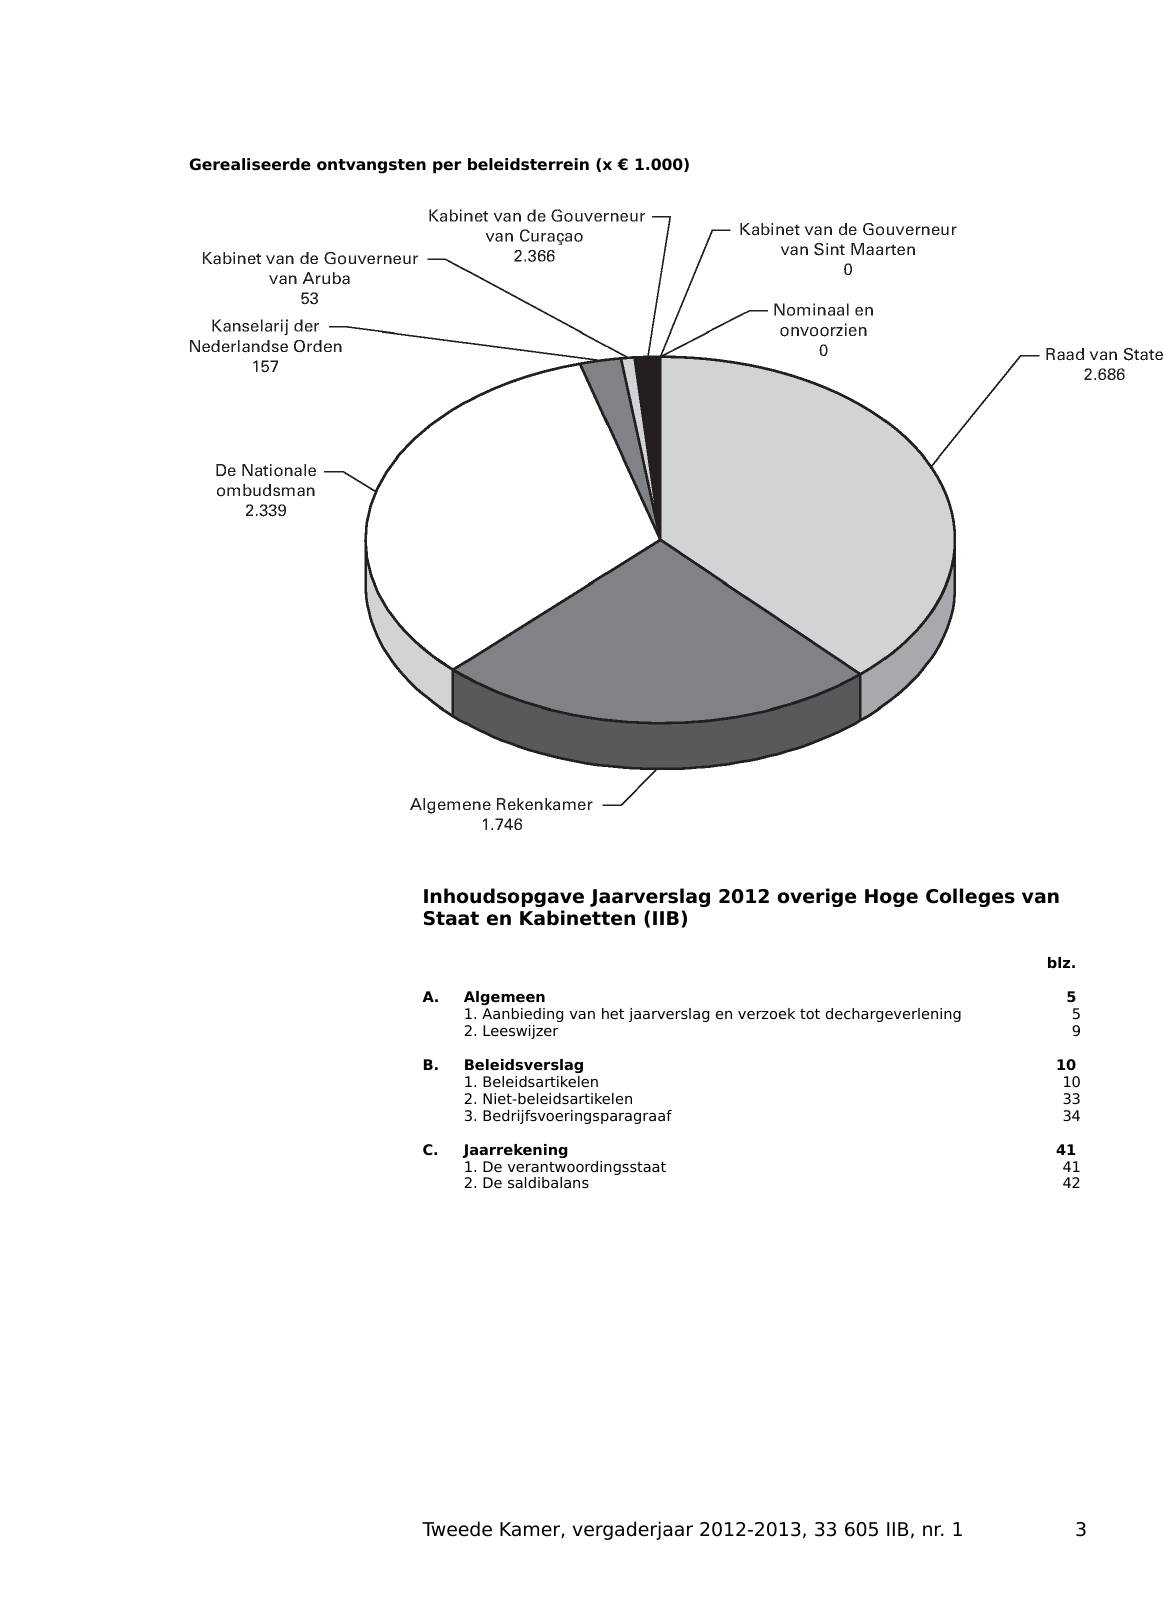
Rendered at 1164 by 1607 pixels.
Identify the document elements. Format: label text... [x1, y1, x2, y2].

table_cell A. [422, 989, 458, 1006]
table_cell 41 [1013, 1141, 1087, 1158]
table_cell [1013, 1125, 1087, 1141]
table_cell 2. Niet-beleidsartikelen [458, 1091, 1013, 1107]
table_cell Jaarrekening [458, 1141, 1013, 1158]
table_cell [1013, 1040, 1087, 1057]
table_cell [422, 1023, 458, 1039]
table_cell [458, 972, 1013, 989]
table_cell 5 [1013, 1006, 1087, 1023]
table_cell [422, 1125, 458, 1141]
table_header [422, 955, 458, 972]
table_cell [422, 1175, 458, 1192]
table_cell 3. Bedrijfsvoeringsparagraaf [458, 1108, 1013, 1124]
table_cell 9 [1013, 1023, 1087, 1039]
table_cell 1. Beleidsartikelen [458, 1074, 1013, 1091]
table_cell 10 [1013, 1057, 1087, 1073]
table_cell [458, 1125, 1013, 1141]
table_cell 34 [1013, 1108, 1087, 1124]
table_cell 10 [1013, 1074, 1087, 1091]
table_cell [422, 972, 458, 989]
table_cell [422, 1108, 458, 1124]
table_cell B. [422, 1057, 458, 1073]
table_header [458, 955, 1013, 972]
table_cell Beleidsverslag [458, 1057, 1013, 1073]
table_cell [458, 1040, 1013, 1057]
table_cell [422, 1074, 458, 1091]
table_cell Algemeen [458, 989, 1013, 1006]
table_cell [422, 1040, 458, 1057]
table_cell C. [422, 1141, 458, 1158]
table_cell 2. De saldibalans [458, 1175, 1013, 1192]
table_cell [422, 1091, 458, 1107]
table_cell 1. De verantwoordingsstaat [458, 1159, 1013, 1175]
table_cell 2. Leeswijzer [458, 1023, 1013, 1039]
table_cell 1. Aanbieding van het jaarverslag en verzoek tot dechargeverlening [458, 1006, 1013, 1023]
table_cell 33 [1013, 1091, 1087, 1107]
table_cell [422, 1006, 458, 1023]
table_cell 41 [1013, 1159, 1087, 1175]
table_cell 42 [1013, 1175, 1087, 1192]
table_cell 5 [1013, 989, 1087, 1006]
table_cell [422, 1159, 458, 1175]
table_header blz. [1013, 955, 1087, 972]
picture [188, 207, 1164, 834]
table_cell [1013, 972, 1087, 989]
text Gerealiseerde ontvangsten per beleidsterrein (x € 1.000) [189, 156, 1163, 174]
subtitle Inhoudsopgave Jaarverslag 2012 overige Hoge Colleges van Staat en Kabinetten (IIB) [422, 886, 1087, 930]
